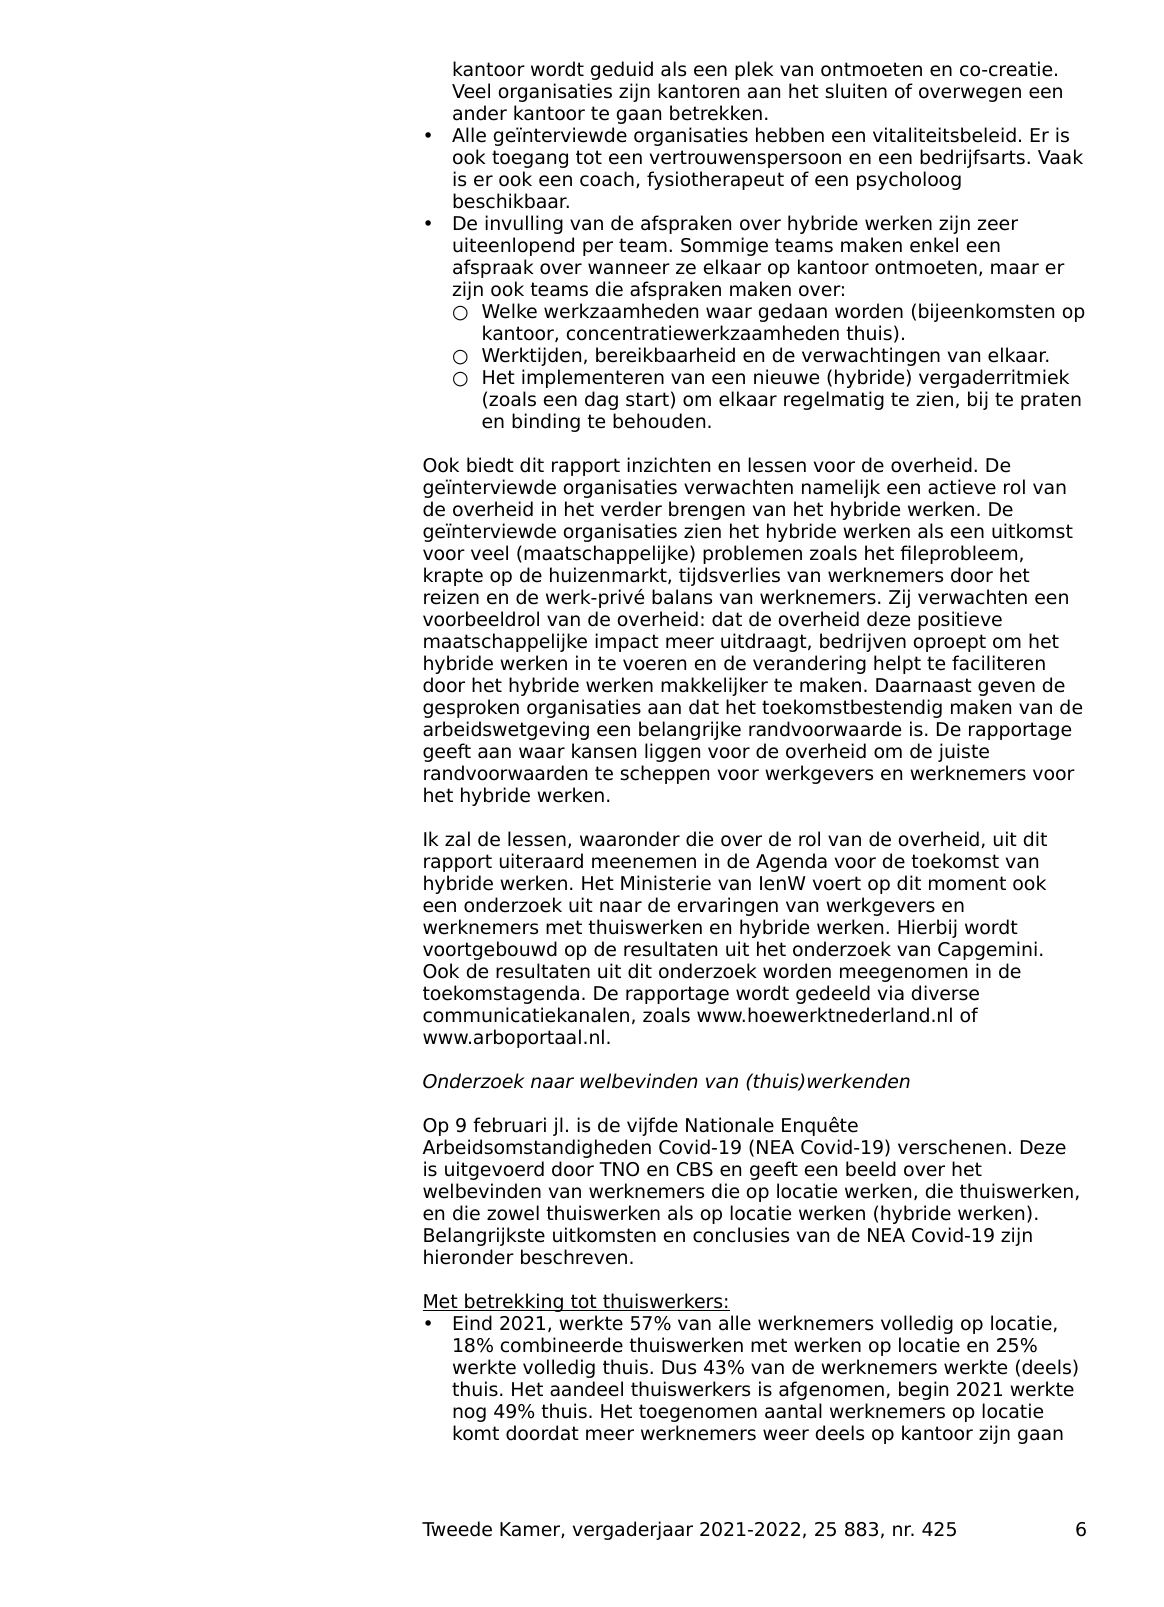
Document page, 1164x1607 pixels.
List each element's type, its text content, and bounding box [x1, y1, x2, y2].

text kantoor wordt geduid als een plek van ontmoeten en co-creatie. Veel organisaties zijn kantoren aan het sluiten of overwegen een ander kantoor te gaan betrekken. [422, 59, 1087, 125]
text ○ Het implementeren van een nieuwe (hybride) vergaderritmiek (zoals een dag start) om elkaar regelmatig te zien, bij te praten en binding te behouden. [452, 367, 1087, 433]
subtitle Met betrekking tot thuiswerkers: [422, 1291, 1087, 1313]
text • Alle geïnterviewde organisaties hebben een vitaliteitsbeleid. Er is ook toegang tot een vertrouwenspersoon en een bedrijfsarts. Vaak is er ook een coach, fysiotherapeut of een psycholoog beschikbaar. [422, 125, 1087, 213]
text ○ Werktijden, bereikbaarheid en de verwachtingen van elkaar. [452, 345, 1087, 367]
text Op 9 februari jl. is de vijfde Nationale Enquête Arbeidsomstandigheden Covid-19 (NEA Covid-19) verschenen. Deze is uitgevoerd door TNO en CBS en geeft een beeld over het welbevinden van werknemers die op locatie werken, die thuiswerken, en die zowel thuiswerken als op locatie werken (hybride werken). Belangrijkste uitkomsten en conclusies van de NEA Covid-19 zijn hieronder beschreven. [422, 1115, 1087, 1269]
text • Eind 2021, werkte 57% van alle werknemers volledig op locatie, 18% combineerde thuiswerken met werken op locatie en 25% werkte volledig thuis. Dus 43% van de werknemers werkte (deels) thuis. Het aandeel thuiswerkers is afgenomen, begin 2021 werkte nog 49% thuis. Het toegenomen aantal werknemers op locatie komt doordat meer werknemers weer deels op kantoor zijn gaan [422, 1313, 1087, 1445]
text ○ Welke werkzaamheden waar gedaan worden (bijeenkomsten op kantoor, concentratiewerkzaamheden thuis). [452, 301, 1087, 345]
subtitle Onderzoek naar welbevinden van (thuis)werkenden [422, 1071, 1087, 1093]
text Ik zal de lessen, waaronder die over de rol van de overheid, uit dit rapport uiteraard meenemen in de Agenda voor de toekomst van hybride werken. Het Ministerie van IenW voert op dit moment ook een onderzoek uit naar de ervaringen van werkgevers en werknemers met thuiswerken en hybride werken. Hierbij wordt voortgebouwd op de resultaten uit het onderzoek van Capgemini. Ook de resultaten uit dit onderzoek worden meegenomen in de toekomstagenda. De rapportage wordt gedeeld via diverse communicatiekanalen, zoals www.hoewerktnederland.nl of www.arboportaal.nl. [422, 829, 1087, 1048]
text • De invulling van de afspraken over hybride werken zijn zeer uiteenlopend per team. Sommige teams maken enkel een afspraak over wanneer ze elkaar op kantoor ontmoeten, maar er zijn ook teams die afspraken maken over: [422, 213, 1087, 301]
text Ook biedt dit rapport inzichten en lessen voor de overheid. De geïnterviewde organisaties verwachten namelijk een actieve rol van de overheid in het verder brengen van het hybride werken. De geïnterviewde organisaties zien het hybride werken als een uitkomst voor veel (maatschappelijke) problemen zoals het fileprobleem, krapte op de huizenmarkt, tijdsverlies van werknemers door het reizen en de werk-privé balans van werknemers. Zij verwachten een voorbeeldrol van de overheid: dat de overheid deze positieve maatschappelijke impact meer uitdraagt, bedrijven oproept om het hybride werken in te voeren en de verandering helpt te faciliteren door het hybride werken makkelijker te maken. Daarnaast geven de gesproken organisaties aan dat het toekomstbestendig maken van de arbeidswetgeving een belangrijke randvoorwaarde is. De rapportage geeft aan waar kansen liggen voor de overheid om de juiste randvoorwaarden te scheppen voor werkgevers en werknemers voor het hybride werken. [422, 455, 1087, 807]
